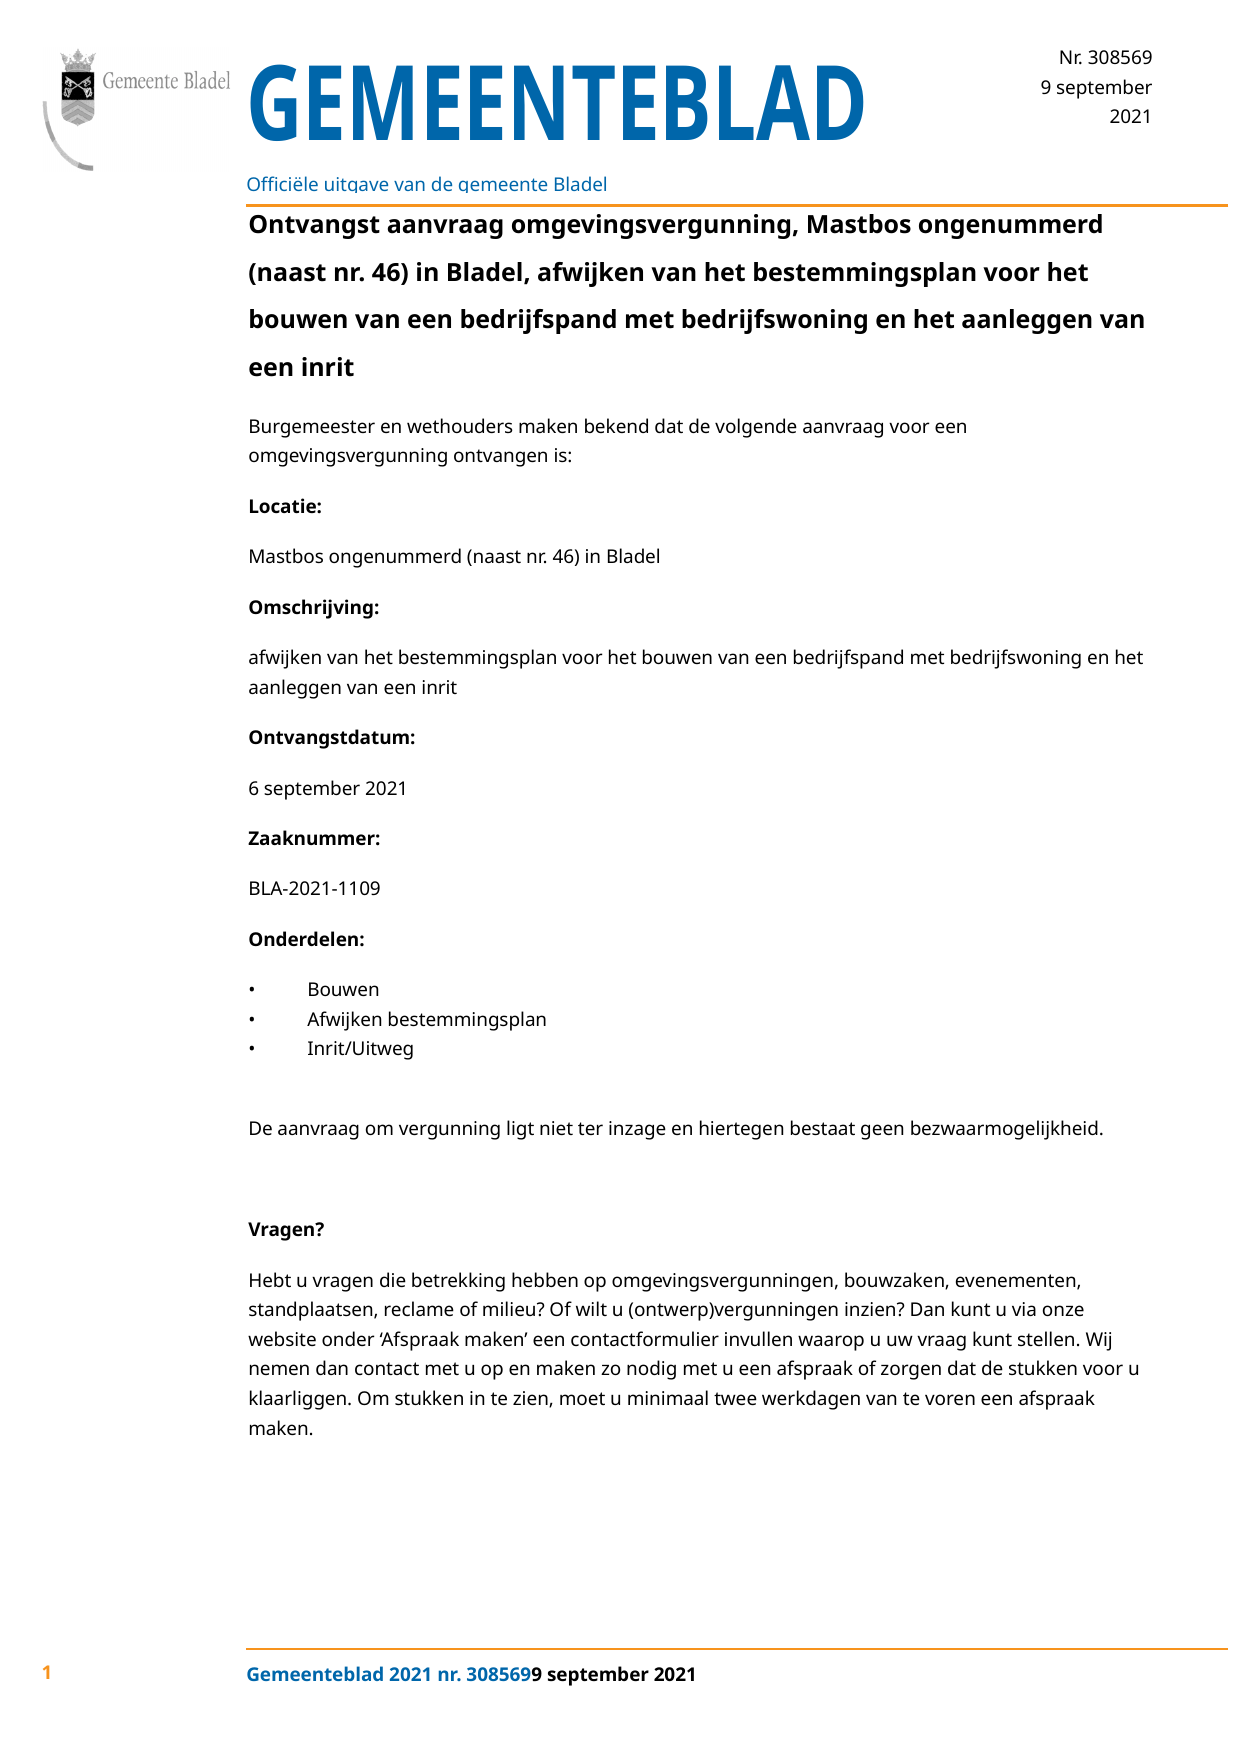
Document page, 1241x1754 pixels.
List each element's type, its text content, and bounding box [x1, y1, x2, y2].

text Burgemeester en wethouders maken bekend dat de volgende aanvraag voor een omgevingsvergunning ontvangen is: [248, 413, 1152, 468]
text 6 september 2021 [248, 775, 1152, 801]
text Ontvangst aanvraag omgevingsvergunning, Mastbos ongenummerd (naast nr. 46) in Bladel, afwijken van het bestemmingsplan voor het bouwen van een bedrijfspand met bedrijfswoning en het aanleggen van een inrit [248, 207, 1152, 384]
text Onderdelen: [248, 926, 1152, 952]
text De aanvraag om vergunning ligt niet ter inzage en hiertegen bestaat geen bezwaarmogelijkheid. [248, 1116, 1152, 1141]
list Inrit/Uitweg [248, 1036, 1152, 1061]
text Zaaknummer: [248, 825, 1152, 851]
text Vragen? [248, 1216, 1152, 1242]
text afwijken van het bestemmingsplan voor het bouwen van een bedrijfspand met bedrijfswoning en het aanleggen van een inrit [248, 644, 1152, 700]
text Ontvangstdatum: [248, 724, 1152, 750]
list Bouwen [248, 976, 1152, 1002]
text Mastbos ongenummerd (naast nr. 46) in Bladel [248, 543, 1152, 569]
text BLA-2021-1109 [248, 876, 1152, 901]
picture [41, 47, 231, 172]
text Hebt u vragen die betrekking hebben op omgevingsvergunningen, bouwzaken, evenementen, standplaatsen, reclame of milieu? Of wilt u (ontwerp)vergunningen inzien? Dan kunt u via onze website onder ‘Afspraak maken’ een contactformulier invullen waarop u uw vraag kunt stellen. Wij nemen dan contact met u op en maken zo nodig met u een afspraak of zorgen dat de stukken voor u klaarliggen. Om stukken in te zien, moet u minimaal twee werkdagen van te voren een afspraak maken. [248, 1267, 1152, 1441]
text Locatie: [248, 493, 1152, 519]
text Omschrijving: [248, 594, 1152, 620]
list Afwijken bestemmingsplan [248, 1006, 1152, 1032]
